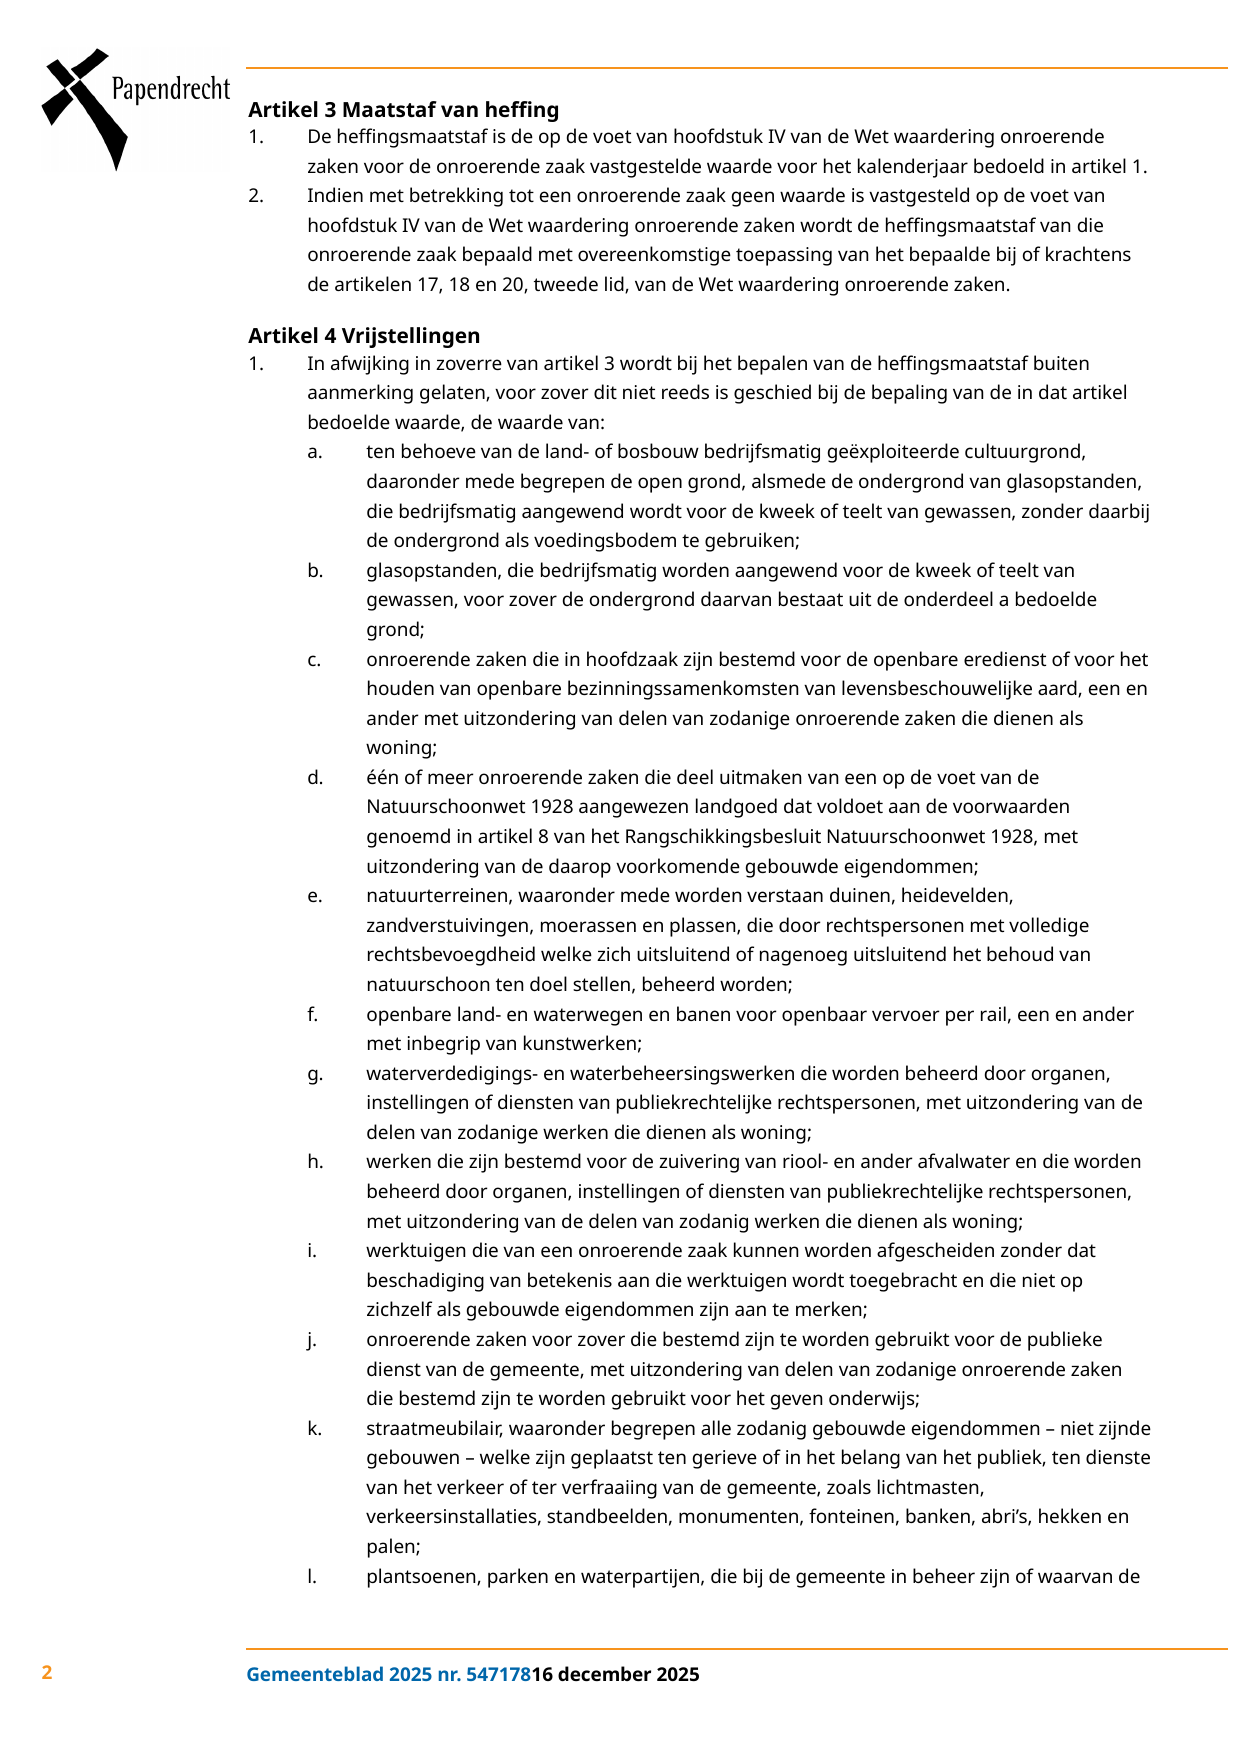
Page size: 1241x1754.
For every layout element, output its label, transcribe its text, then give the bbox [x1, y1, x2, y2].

list openbare land- en waterwegen en banen voor openbaar vervoer per rail, een en ander met inbegrip van kunstwerken; [307, 1001, 1152, 1056]
list werktuigen die van een onroerende zaak kunnen worden afgescheiden zonder dat beschadiging van betekenis aan die werktuigen wordt toegebracht en die niet op zichzelf als gebouwde eigendommen zijn aan te merken; [307, 1237, 1152, 1322]
list één of meer onroerende zaken die deel uitmaken van een op de voet van de Natuurschoonwet 1928 aangewezen landgoed dat voldoet aan de voorwaarden genoemd in artikel 8 van het Rangschikkingsbesluit Natuurschoonwet 1928, met uitzondering van de daarop voorkomende gebouwde eigendommen; [307, 764, 1152, 879]
list Indien met betrekking tot een onroerende zaak geen waarde is vastgesteld op de voet van hoofdstuk IV van de Wet waardering onroerende zaken wordt de heffingsmaatstaf van die onroerende zaak bepaald met overeenkomstige toepassing van het bepaalde bij of krachtens de artikelen 17, 18 en 20, tweede lid, van de Wet waardering onroerende zaken. [248, 182, 1152, 297]
list plantsoenen, parken en waterpartijen, die bij de gemeente in beheer zijn of waarvan de [307, 1563, 1152, 1589]
list werken die zijn bestemd voor de zuivering van riool- en ander afvalwater en die worden beheerd door organen, instellingen of diensten van publiekrechtelijke rechtspersonen, met uitzondering van de delen van zodanig werken die dienen als woning; [307, 1149, 1152, 1234]
list In afwijking in zoverre van artikel 3 wordt bij het bepalen van de heffingsmaatstaf buiten aanmerking gelaten, voor zover dit niet reeds is geschied bij de bepaling van de in dat artikel bedoelde waarde, de waarde van: [248, 350, 1152, 435]
text Artikel 4 Vrijstellingen [248, 322, 1152, 350]
list ten behoeve van de land- of bosbouw bedrijfsmatig geëxploiteerde cultuurgrond, daaronder mede begrepen de open grond, alsmede de ondergrond van glasopstanden, die bedrijfsmatig aangewend wordt voor de kweek of teelt van gewassen, zonder daarbij de ondergrond als voedingsbodem te gebruiken; [307, 439, 1152, 553]
picture [41, 47, 231, 172]
list straatmeubilair, waaronder begrepen alle zodanig gebouwde eigendommen – niet zijnde gebouwen – welke zijn geplaatst ten gerieve of in het belang van het publiek, ten dienste van het verkeer of ter verfraaiing van de gemeente, zoals lichtmasten, verkeersinstallaties, standbeelden, monumenten, fonteinen, banken, abri’s, hekken en palen; [307, 1415, 1152, 1559]
list De heffingsmaatstaf is de op de voet van hoofdstuk IV van de Wet waardering onroerende zaken voor de onroerende zaak vastgestelde waarde voor het kalenderjaar bedoeld in artikel 1. [248, 123, 1152, 178]
text Artikel 3 Maatstaf van heffing [248, 95, 1152, 123]
list onroerende zaken voor zover die bestemd zijn te worden gebruikt voor de publieke dienst van de gemeente, met uitzondering van delen van zodanige onroerende zaken die bestemd zijn te worden gebruikt voor het geven onderwijs; [307, 1326, 1152, 1411]
list glasopstanden, die bedrijfsmatig worden aangewend voor de kweek of teelt van gewassen, voor zover de ondergrond daarvan bestaat uit de onderdeel a bedoelde grond; [307, 557, 1152, 642]
list waterverdedigings- en waterbeheersingswerken die worden beheerd door organen, instellingen of diensten van publiekrechtelijke rechtspersonen, met uitzondering van de delen van zodanige werken die dienen als woning; [307, 1060, 1152, 1145]
list natuurterreinen, waaronder mede worden verstaan duinen, heidevelden, zandverstuivingen, moerassen en plassen, die door rechtspersonen met volledige rechtsbevoegdheid welke zich uitsluitend of nagenoeg uitsluitend het behoud van natuurschoon ten doel stellen, beheerd worden; [307, 882, 1152, 997]
list onroerende zaken die in hoofdzaak zijn bestemd voor de openbare eredienst of voor het houden van openbare bezinningssamenkomsten van levensbeschouwelijke aard, een en ander met uitzondering van delen van zodanige onroerende zaken die dienen als woning; [307, 646, 1152, 760]
